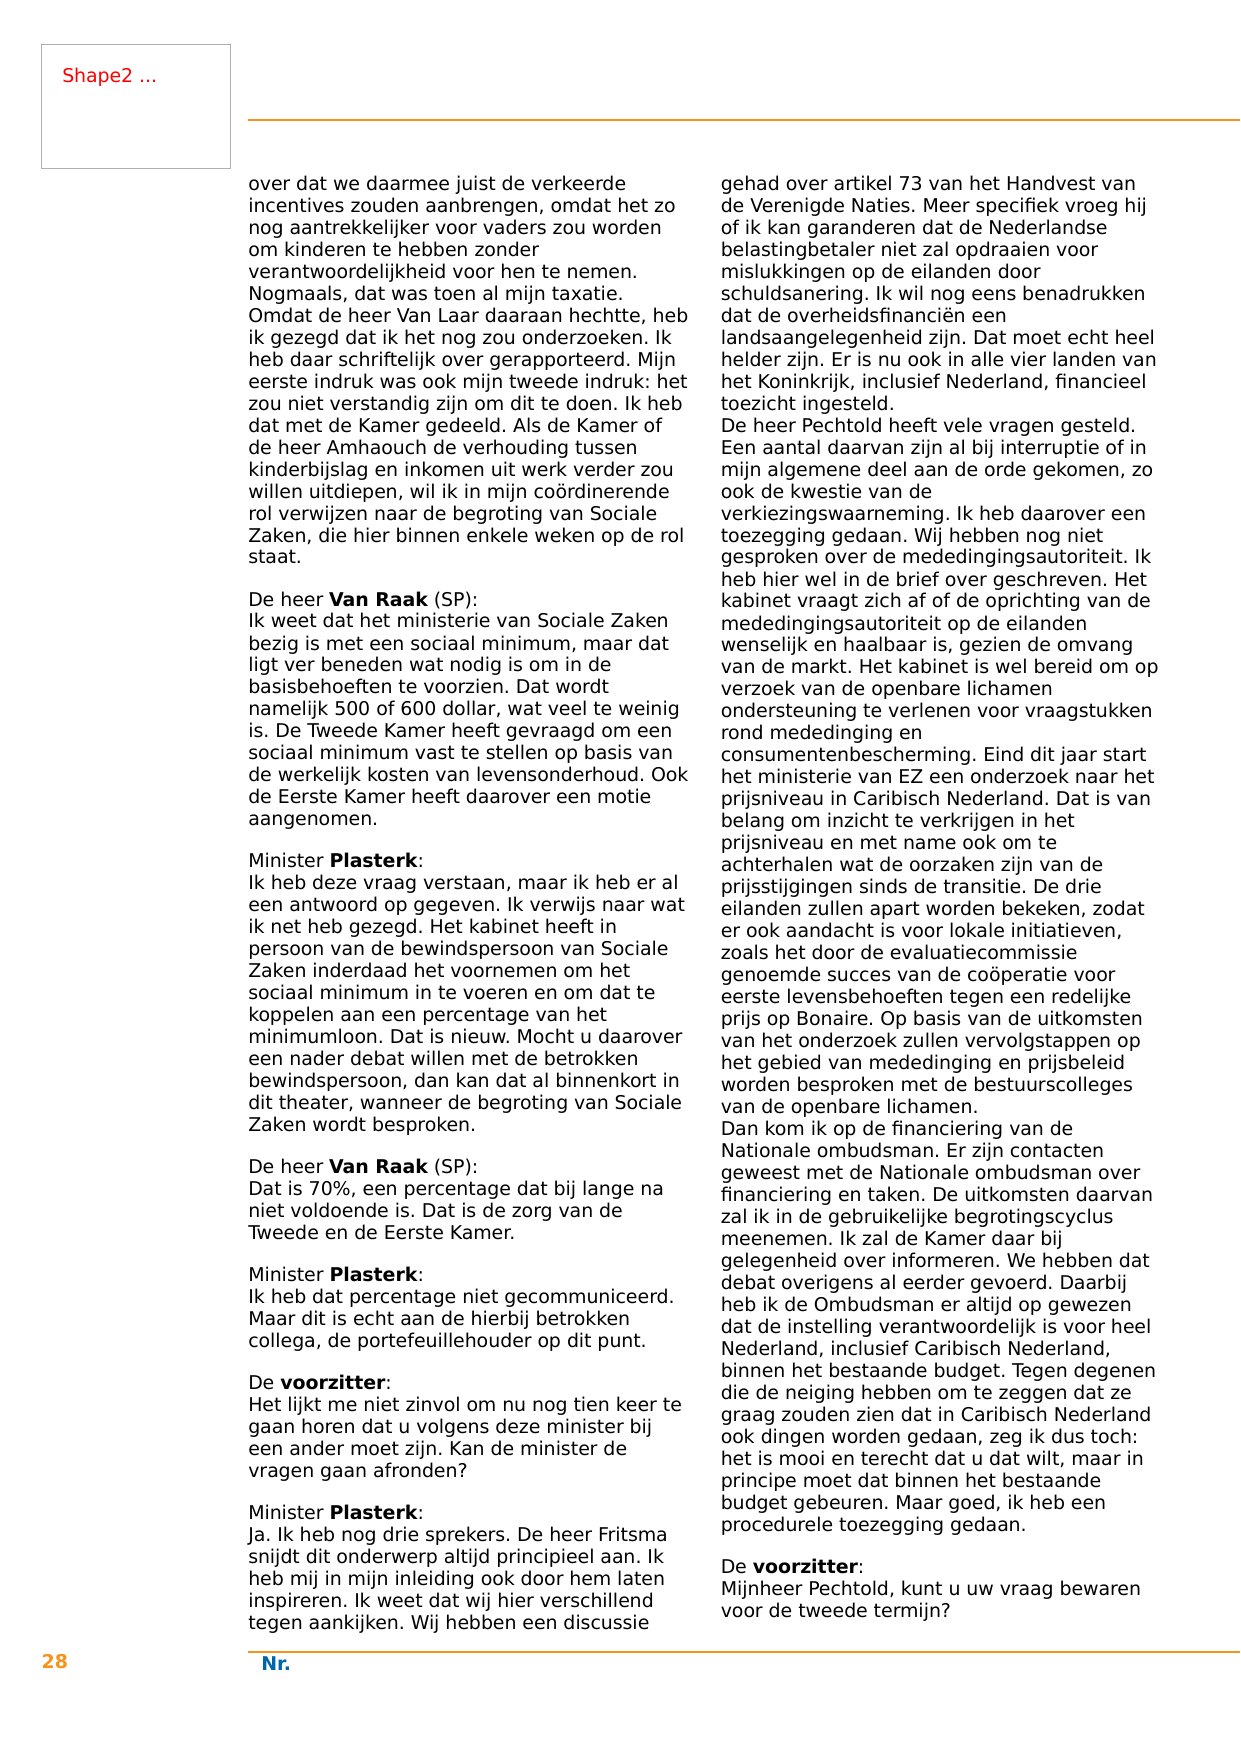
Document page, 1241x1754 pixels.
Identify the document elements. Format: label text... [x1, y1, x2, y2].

text Ja. Ik heb nog drie sprekers. De heer Fritsma snijdt dit onderwerp altijd principieel aan. Ik heb mij in mijn inleiding ook door hem laten inspireren. Ik weet dat wij hier verschillend tegen aankijken. Wij hebben een discussie [248, 1524, 691, 1633]
text De heer Pechtold heeft vele vragen gesteld. Een aantal daarvan zijn al bij interruptie of in mijn algemene deel aan de orde gekomen, zo ook de kwestie van de verkiezingswaarneming. Ik heb daarover een toezegging gedaan. Wij hebben nog niet gesproken over de mededingingsautoriteit. Ik heb hier wel in de brief over geschreven. Het kabinet vraagt zich af of de oprichting van de mededingingsautoriteit op de eilanden wenselijk en haalbaar is, gezien de omvang van de markt. Het kabinet is wel bereid om op verzoek van de openbare lichamen ondersteuning te verlenen voor vraagstukken rond mededinging en consumentenbescherming. Eind dit jaar start het ministerie van EZ een onderzoek naar het prijsniveau in Caribisch Nederland. Dat is van belang om inzicht te verkrijgen in het prijsniveau en met name ook om te achterhalen wat de oorzaken zijn van de prijsstijgingen sinds de transitie. De drie eilanden zullen apart worden bekeken, zodat er ook aandacht is voor lokale initiatieven, zoals het door de evaluatiecommissie genoemde succes van de coöperatie voor eerste levensbehoeften tegen een redelijke prijs op Bonaire. Op basis van de uitkomsten van het onderzoek zullen vervolgstappen op het gebied van mededinging en prijsbeleid worden besproken met de bestuurscolleges van de openbare lichamen. [721, 414, 1163, 1118]
text De voorzitter: [721, 1556, 1163, 1577]
text Het lijkt me niet zinvol om nu nog tien keer te gaan horen dat u volgens deze minister bij een ander moet zijn. Kan de minister de vragen gaan afronden? [248, 1394, 691, 1482]
text Minister Plasterk: [248, 1502, 691, 1524]
text Minister Plasterk: [248, 850, 691, 872]
text Ik weet dat het ministerie van Sociale Zaken bezig is met een sociaal minimum, maar dat ligt ver beneden wat nodig is om in de basisbehoeften te voorzien. Dat wordt namelijk 500 of 600 dollar, wat veel te weinig is. De Tweede Kamer heeft gevraagd om een sociaal minimum vast te stellen op basis van de werkelijk kosten van levensonderhoud. Ook de Eerste Kamer heeft daarover een motie aangenomen. [248, 610, 691, 830]
text Mijnheer Pechtold, kunt u uw vraag bewaren voor de tweede termijn? [721, 1577, 1163, 1621]
text Dan kom ik op de financiering van de Nationale ombudsman. Er zijn contacten geweest met de Nationale ombudsman over financiering en taken. De uitkomsten daarvan zal ik in de gebruikelijke begrotingscyclus meenemen. Ik zal de Kamer daar bij gelegenheid over informeren. We hebben dat debat overigens al eerder gevoerd. Daarbij heb ik de Ombudsman er altijd op gewezen dat de instelling verantwoordelijk is voor heel Nederland, inclusief Caribisch Nederland, binnen het bestaande budget. Tegen degenen die de neiging hebben om te zeggen dat ze graag zouden zien dat in Caribisch Nederland ook dingen worden gedaan, zeg ik dus toch: het is mooi en terecht dat u dat wilt, maar in principe moet dat binnen het bestaande budget gebeuren. Maar goed, ik heb een procedurele toezegging gedaan. [721, 1118, 1163, 1536]
text gehad over artikel 73 van het Handvest van de Verenigde Naties. Meer specifiek vroeg hij of ik kan garanderen dat de Nederlandse belastingbetaler niet zal opdraaien voor mislukkingen op de eilanden door schuldsanering. Ik wil nog eens benadrukken dat de overheidsfinanciën een landsaangelegenheid zijn. Dat moet echt heel helder zijn. Er is nu ook in alle vier landen van het Koninkrijk, inclusief Nederland, financieel toezicht ingesteld. [721, 173, 1163, 414]
text De voorzitter: [248, 1372, 691, 1394]
text Ik heb deze vraag verstaan, maar ik heb er al een antwoord op gegeven. Ik verwijs naar wat ik net heb gezegd. Het kabinet heeft in persoon van de bewindspersoon van Sociale Zaken inderdaad het voornemen om het sociaal minimum in te voeren en om dat te koppelen aan een percentage van het minimumloon. Dat is nieuw. Mocht u daarover een nader debat willen met de betrokken bewindspersoon, dan kan dat al binnenkort in dit theater, wanneer de begroting van Sociale Zaken wordt besproken. [248, 872, 691, 1136]
text De heer Van Raak (SP): [248, 1156, 691, 1178]
text De heer Van Raak (SP): [248, 588, 691, 610]
text Dat is 70%, een percentage dat bij lange na niet voldoende is. Dat is de zorg van de Tweede en de Eerste Kamer. [248, 1178, 691, 1244]
text Minister Plasterk: [248, 1264, 691, 1286]
text over dat we daarmee juist de verkeerde incentives zouden aanbrengen, omdat het zo nog aantrekkelijker voor vaders zou worden om kinderen te hebben zonder verantwoordelijkheid voor hen te nemen. Nogmaals, dat was toen al mijn taxatie. Omdat de heer Van Laar daaraan hechtte, heb ik gezegd dat ik het nog zou onderzoeken. Ik heb daar schriftelijk over gerapporteerd. Mijn eerste indruk was ook mijn tweede indruk: het zou niet verstandig zijn om dit te doen. Ik heb dat met de Kamer gedeeld. Als de Kamer of de heer Amhaouch de verhouding tussen kinderbijslag en inkomen uit werk verder zou willen uitdiepen, wil ik in mijn coördinerende rol verwijzen naar de begroting van Sociale Zaken, die hier binnen enkele weken op de rol staat. [248, 173, 691, 568]
text Ik heb dat percentage niet gecommuniceerd. Maar dit is echt aan de hierbij betrokken collega, de portefeuillehouder op dit punt. [248, 1286, 691, 1352]
